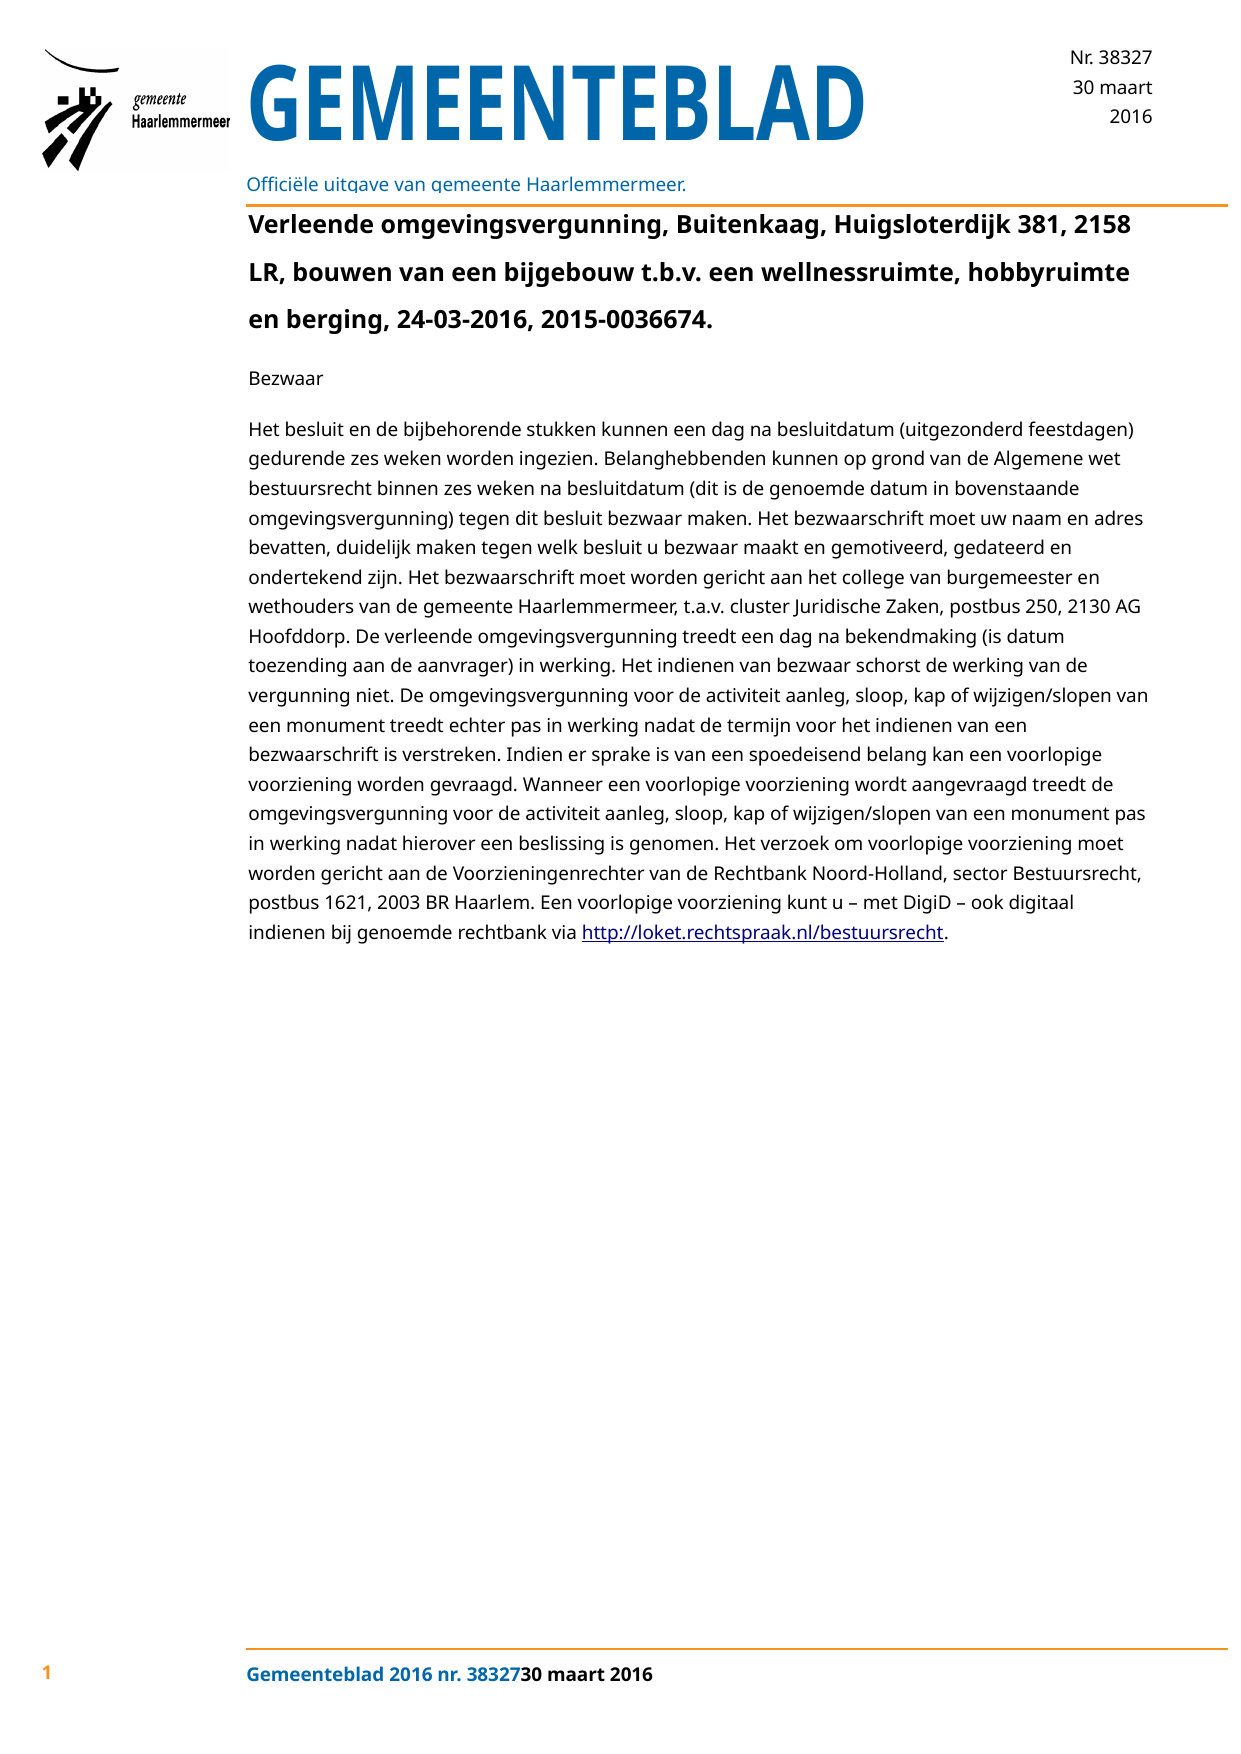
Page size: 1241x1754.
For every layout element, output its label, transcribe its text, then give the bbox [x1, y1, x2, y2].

text Het besluit en de bijbehorende stukken kunnen een dag na besluitdatum (uitgezonderd feestdagen) gedurende zes weken worden ingezien. Belanghebbenden kunnen op grond van de Algemene wet bestuursrecht binnen zes weken na besluitdatum (dit is de genoemde datum in bovenstaande omgevingsvergunning) tegen dit besluit bezwaar maken. Het bezwaarschrift moet uw naam en adres bevatten, duidelijk maken tegen welk besluit u bezwaar maakt en gemotiveerd, gedateerd en ondertekend zijn. Het bezwaarschrift moet worden gericht aan het college van burgemeester en wethouders van de gemeente Haarlemmermeer, t.a.v. cluster Juridische Zaken, postbus 250, 2130 AG Hoofddorp. De verleende omgevingsvergunning treedt een dag na bekendmaking (is datum toezending aan de aanvrager) in werking. Het indienen van bezwaar schorst de werking van de vergunning niet. De omgevingsvergunning voor de activiteit aanleg, sloop, kap of wijzigen/slopen van een monument treedt echter pas in werking nadat de termijn voor het indienen van een bezwaarschrift is verstreken. Indien er sprake is van een spoedeisend belang kan een voorlopige voorziening worden gevraagd. Wanneer een voorlopige voorziening wordt aangevraagd treedt de omgevingsvergunning voor de activiteit aanleg, sloop, kap of wijzigen/slopen van een monument pas in werking nadat hierover een beslissing is genomen. Het verzoek om voorlopige voorziening moet worden gericht aan de Voorzieningenrechter van de Rechtbank Noord-Holland, sector Bestuursrecht, postbus 1621, 2003 BR Haarlem. Een voorlopige voorziening kunt u – met DigiD – ook digitaal indienen bij genoemde rechtbank via http://loket.rechtspraak.nl/bestuursrecht. [248, 416, 1152, 944]
text Verleende omgevingsvergunning, Buitenkaag, Huigsloterdijk 381, 2158 LR, bouwen van een bijgebouw t.b.v. een wellnessruimte, hobbyruimte en berging, 24-03-2016, 2015-0036674. [248, 207, 1152, 336]
text Bezwaar [248, 366, 1152, 391]
picture [41, 47, 231, 172]
